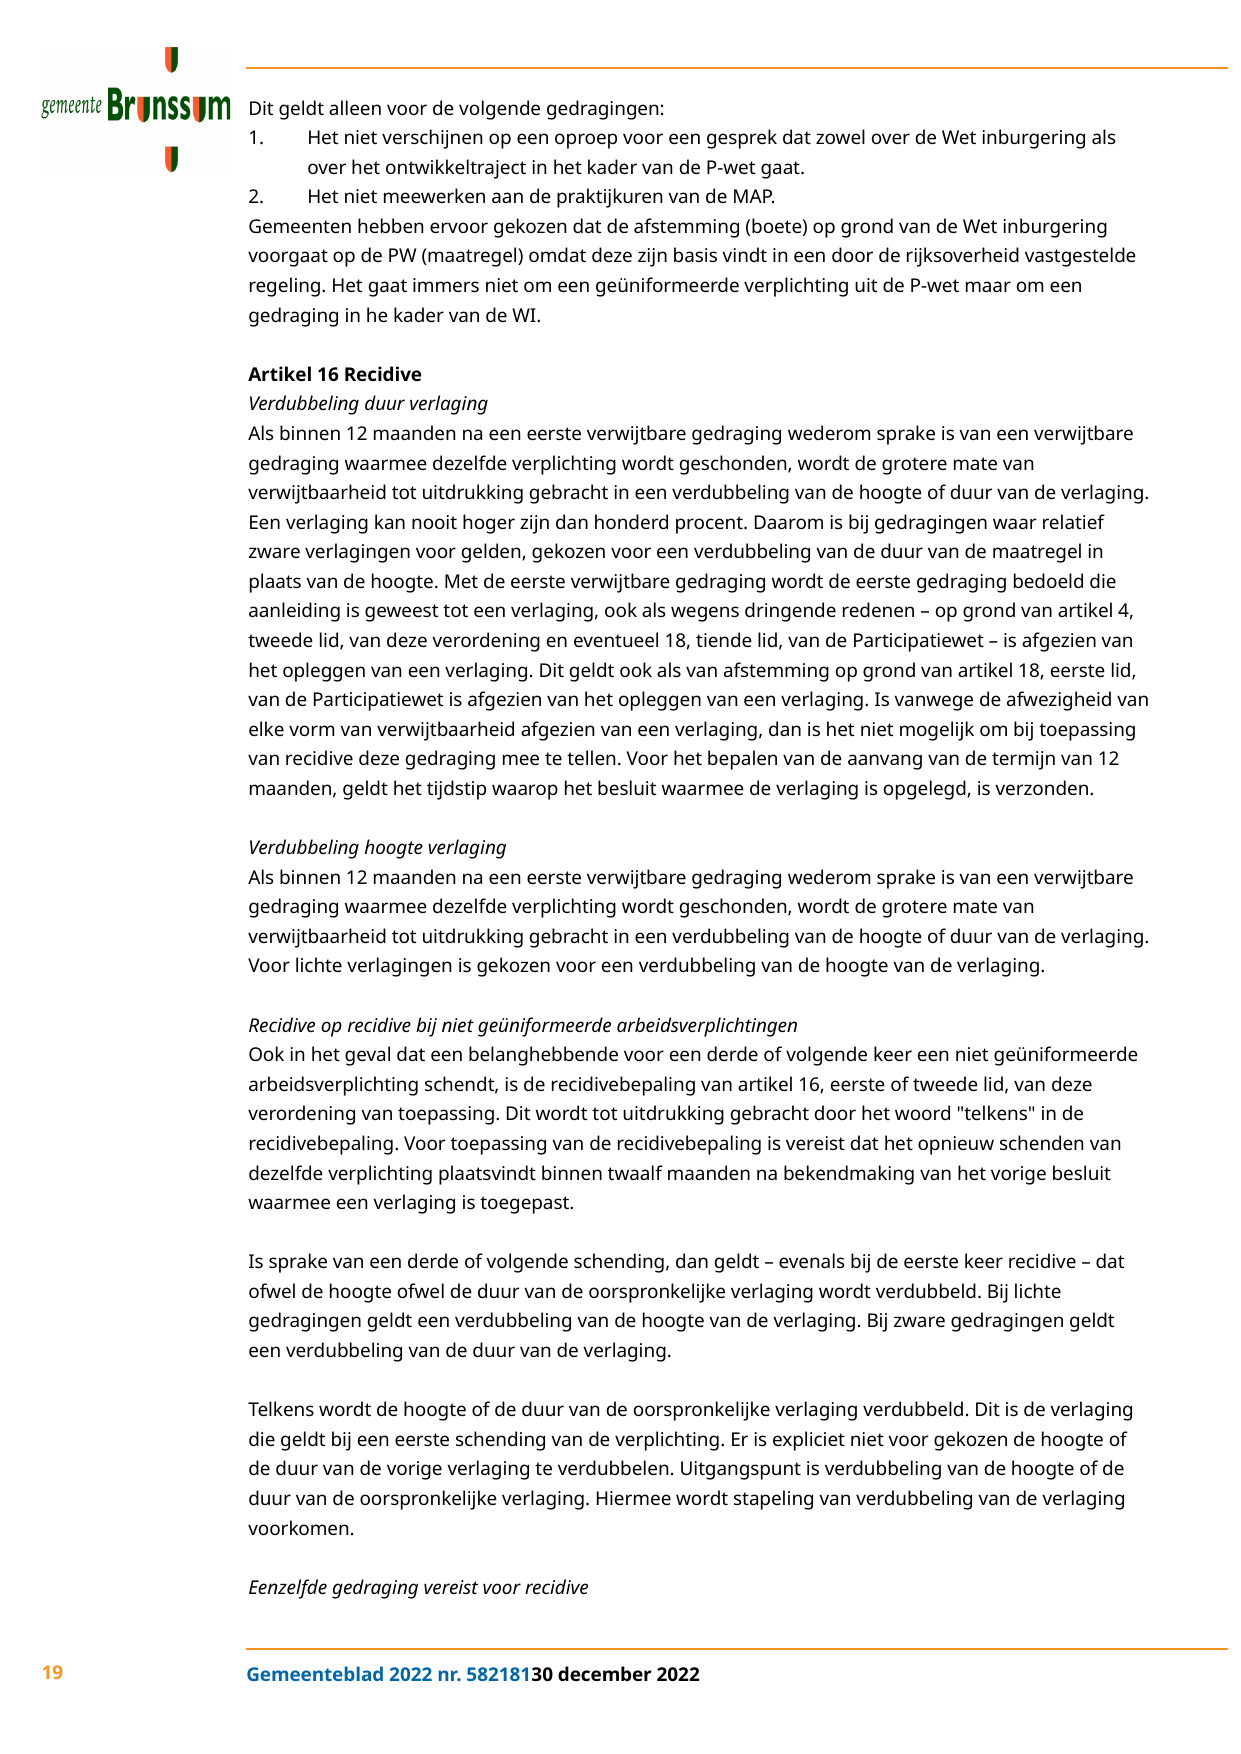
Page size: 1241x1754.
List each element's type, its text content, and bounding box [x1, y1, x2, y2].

text Telkens wordt de hoogte of de duur van de oorspronkelijke verlaging verdubbeld. Dit is de verlaging die geldt bij een eerste schending van de verplichting. Er is expliciet niet voor gekozen de hoogte of de duur van de vorige verlaging te verdubbelen. Uitgangspunt is verdubbeling van de hoogte of de duur van de oorspronkelijke verlaging. Hiermee wordt stapeling van verdubbeling van de verlaging voorkomen. [248, 1396, 1152, 1541]
text Eenzelfde gedraging vereist voor recidive [248, 1574, 1152, 1600]
text Dit geldt alleen voor de volgende gedragingen: [248, 95, 1152, 121]
text Als binnen 12 maanden na een eerste verwijtbare gedraging wederom sprake is van een verwijtbare gedraging waarmee dezelfde verplichting wordt geschonden, wordt de grotere mate van verwijtbaarheid tot uitdrukking gebracht in een verdubbeling van de hoogte of duur van de verlaging. Een verlaging kan nooit hoger zijn dan honderd procent. Daarom is bij gedragingen waar relatief zware verlagingen voor gelden, gekozen voor een verdubbeling van de duur van de maatregel in plaats van de hoogte. Met de eerste verwijtbare gedraging wordt de eerste gedraging bedoeld die aanleiding is geweest tot een verlaging, ook als wegens dringende redenen – op grond van artikel 4, tweede lid, van deze verordening en eventueel 18, tiende lid, van de Participatiewet – is afgezien van het opleggen van een verlaging. Dit geldt ook als van afstemming op grond van artikel 18, eerste lid, van de Participatiewet is afgezien van het opleggen van een verlaging. Is vanwege de afwezigheid van elke vorm van verwijtbaarheid afgezien van een verlaging, dan is het niet mogelijk om bij toepassing van recidive deze gedraging mee te tellen. Voor het bepalen van de aanvang van de termijn van 12 maanden, geldt het tijdstip waarop het besluit waarmee de verlaging is opgelegd, is verzonden. [248, 420, 1152, 801]
picture [41, 47, 231, 172]
text Ook in het geval dat een belanghebbende voor een derde of volgende keer een niet geüniformeerde arbeidsverplichting schendt, is de recidivebepaling van artikel 16, eerste of tweede lid, van deze verordening van toepassing. Dit wordt tot uitdrukking gebracht door het woord "telkens" in de recidivebepaling. Voor toepassing van de recidivebepaling is vereist dat het opnieuw schenden van dezelfde verplichting plaatsvindt binnen twaalf maanden na bekendmaking van het vorige besluit waarmee een verlaging is toegepast. [248, 1041, 1152, 1215]
text Verdubbeling hoogte verlaging [248, 834, 1152, 860]
text Artikel 16 Recidive [248, 361, 1152, 387]
text Recidive op recidive bij niet geüniformeerde arbeidsverplichtingen [248, 1012, 1152, 1038]
text Als binnen 12 maanden na een eerste verwijtbare gedraging wederom sprake is van een verwijtbare gedraging waarmee dezelfde verplichting wordt geschonden, wordt de grotere mate van verwijtbaarheid tot uitdrukking gebracht in een verdubbeling van de hoogte of duur van de verlaging. Voor lichte verlagingen is gekozen voor een verdubbeling van de hoogte van de verlaging. [248, 864, 1152, 978]
list Het niet verschijnen op een oproep voor een gesprek dat zowel over de Wet inburgering als over het ontwikkeltraject in het kader van de P-wet gaat. [248, 124, 1152, 180]
text Is sprake van een derde of volgende schending, dan geldt – evenals bij de eerste keer recidive – dat ofwel de hoogte ofwel de duur van de oorspronkelijke verlaging wordt verdubbeld. Bij lichte gedragingen geldt een verdubbeling van de hoogte van de verlaging. Bij zware gedragingen geldt een verdubbeling van de duur van de verlaging. [248, 1248, 1152, 1363]
text Gemeenten hebben ervoor gekozen dat de afstemming (boete) op grond van de Wet inburgering voorgaat op de PW (maatregel) omdat deze zijn basis vindt in een door de rijksoverheid vastgestelde regeling. Het gaat immers niet om een geüniformeerde verplichting uit de P-wet maar om een gedraging in he kader van de WI. [248, 213, 1152, 328]
text Verdubbeling duur verlaging [248, 391, 1152, 416]
list Het niet meewerken aan de praktijkuren van de MAP. [248, 183, 1152, 209]
